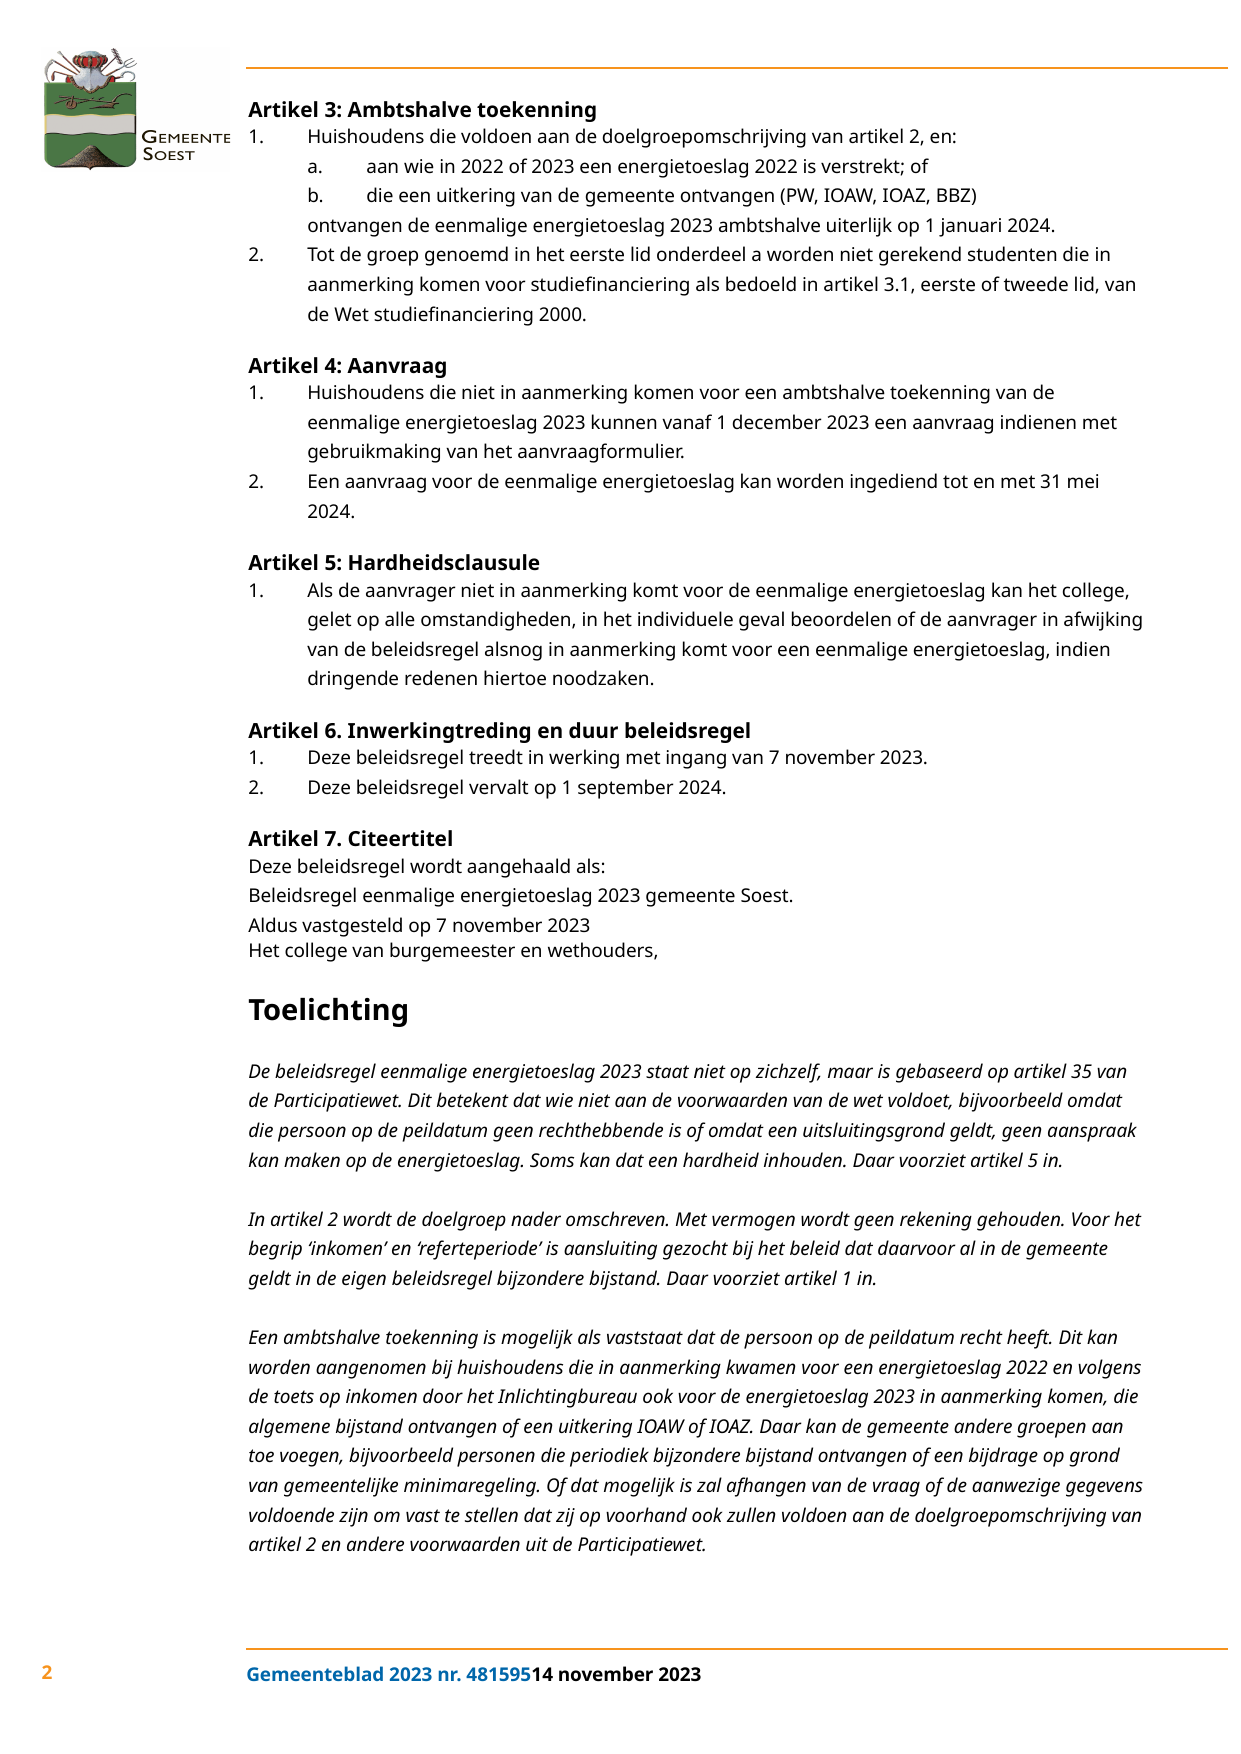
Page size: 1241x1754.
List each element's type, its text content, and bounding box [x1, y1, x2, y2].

list Huishoudens die niet in aanmerking komen voor een ambtshalve toekenning van de eenmalige energietoeslag 2023 kunnen vanaf 1 december 2023 een aanvraag indienen met gebruikmaking van het aanvraagformulier. [248, 379, 1152, 464]
text Het college van burgemeester en wethouders, [248, 938, 1152, 963]
text Artikel 5: Hardheidsclausule [248, 548, 1152, 577]
text In artikel 2 wordt de doelgroep nader omschreven. Met vermogen wordt geen rekening gehouden. Voor het begrip ‘inkomen’ en ‘referteperiode’ is aansluiting gezocht bij het beleid dat daarvoor al in de gemeente geldt in de eigen beleidsregel bijzondere bijstand. Daar voorziet artikel 1 in. [248, 1206, 1152, 1291]
text Toelichting [248, 989, 1152, 1029]
text Artikel 7. Citeertitel [248, 824, 1152, 853]
list ontvangen de eenmalige energietoeslag 2023 ambtshalve uiterlijk op 1 januari 2024. [248, 212, 1152, 238]
list Een aanvraag voor de eenmalige energietoeslag kan worden ingediend tot en met 31 mei 2024. [248, 468, 1152, 524]
list Deze beleidsregel vervalt op 1 september 2024. [248, 774, 1152, 800]
list aan wie in 2022 of 2023 een energietoeslag 2022 is verstrekt; of [307, 153, 1152, 178]
text Beleidsregel eenmalige energietoeslag 2023 gemeente Soest. [248, 882, 1152, 908]
text Artikel 6. Inwerkingtreding en duur beleidsregel [248, 716, 1152, 744]
text Aldus vastgesteld op 7 november 2023 [248, 912, 1152, 938]
list die een uitkering van de gemeente ontvangen (PW, IOAW, IOAZ, BBZ) [307, 182, 1152, 208]
text Artikel 3: Ambtshalve toekenning [248, 95, 1152, 123]
list Deze beleidsregel treedt in werking met ingang van 7 november 2023. [248, 744, 1152, 770]
list Tot de groep genoemd in het eerste lid onderdeel a worden niet gerekend studenten die in aanmerking komen voor studiefinanciering als bedoeld in artikel 3.1, eerste of tweede lid, van de Wet studiefinanciering 2000. [248, 242, 1152, 326]
list Als de aanvrager niet in aanmerking komt voor de eenmalige energietoeslag kan het college, gelet op alle omstandigheden, in het individuele geval beoordelen of de aanvrager in afwijking van de beleidsregel alsnog in aanmerking komt voor een eenmalige energietoeslag, indien dringende redenen hiertoe noodzaken. [248, 577, 1152, 691]
text Artikel 4: Aanvraag [248, 351, 1152, 379]
text Deze beleidsregel wordt aangehaald als: [248, 853, 1152, 878]
picture [41, 47, 231, 172]
list Huishoudens die voldoen aan de doelgroepomschrijving van artikel 2, en: [248, 123, 1152, 149]
text De beleidsregel eenmalige energietoeslag 2023 staat niet op zichzelf, maar is gebaseerd op artikel 35 van de Participatiewet. Dit betekent dat wie niet aan de voorwaarden van de wet voldoet, bijvoorbeeld omdat die persoon op de peildatum geen rechthebbende is of omdat een uitsluitingsgrond geldt, geen aanspraak kan maken op de energietoeslag. Soms kan dat een hardheid inhouden. Daar voorziet artikel 5 in. [248, 1058, 1152, 1172]
text Een ambtshalve toekenning is mogelijk als vaststaat dat de persoon op de peildatum recht heeft. Dit kan worden aangenomen bij huishoudens die in aanmerking kwamen voor een energietoeslag 2022 en volgens de toets op inkomen door het Inlichtingbureau ook voor de energietoeslag 2023 in aanmerking komen, die algemene bijstand ontvangen of een uitkering IOAW of IOAZ. Daar kan de gemeente andere groepen aan toe voegen, bijvoorbeeld personen die periodiek bijzondere bijstand ontvangen of een bijdrage op grond van gemeentelijke minimaregeling. Of dat mogelijk is zal afhangen van de vraag of de aanwezige gegevens voldoende zijn om vast te stellen dat zij op voorhand ook zullen voldoen aan de doelgroepomschrijving van artikel 2 en andere voorwaarden uit de Participatiewet. [248, 1324, 1152, 1557]
